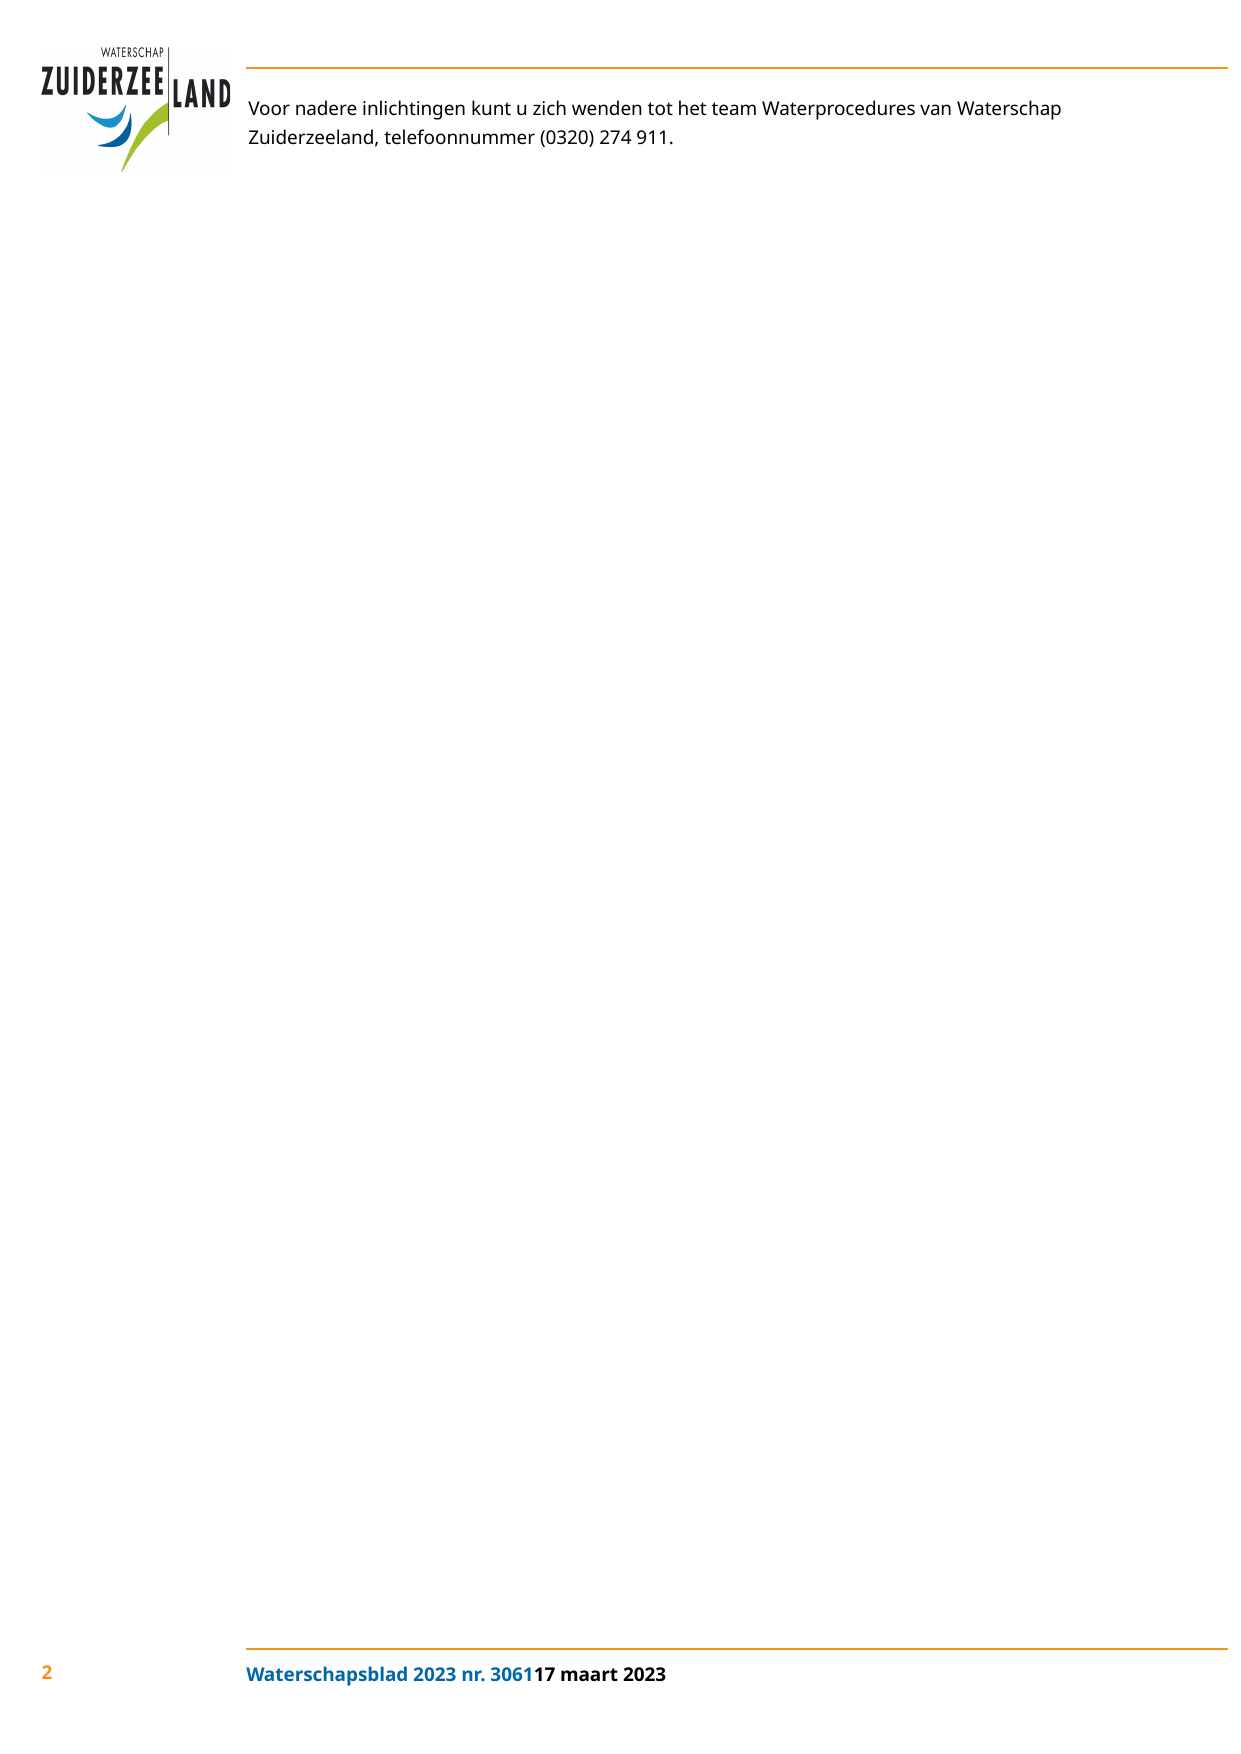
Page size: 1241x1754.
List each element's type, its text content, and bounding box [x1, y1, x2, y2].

picture [41, 47, 231, 172]
text Voor nadere inlichtingen kunt u zich wenden tot het team Waterprocedures van Waterschap Zuiderzeeland, telefoonnummer (0320) 274 911. [248, 95, 1152, 150]
